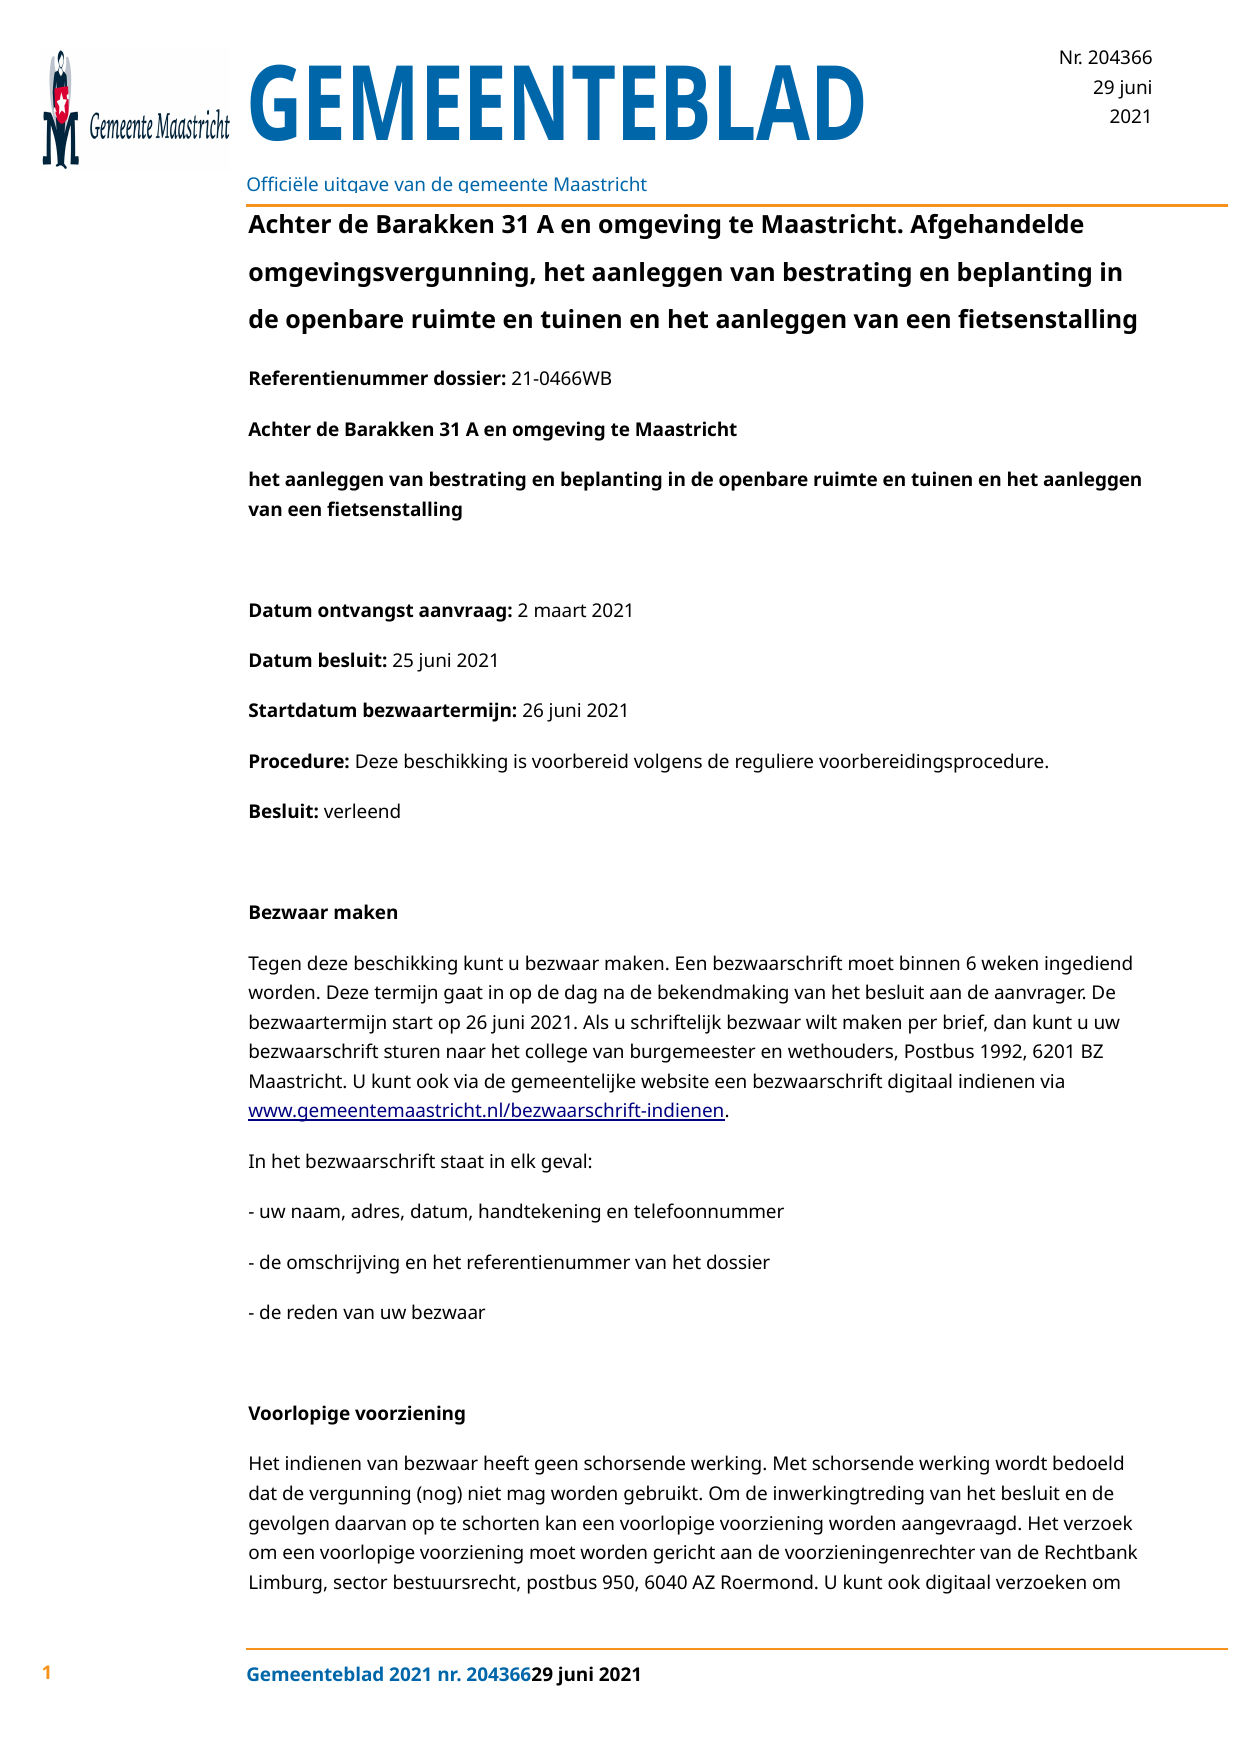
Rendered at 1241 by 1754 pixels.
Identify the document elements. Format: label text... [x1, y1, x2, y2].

text Tegen deze beschikking kunt u bezwaar maken. Een bezwaarschrift moet binnen 6 weken ingediend worden. Deze termijn gaat in op de dag na de bekendmaking van het besluit aan de aanvrager. De bezwaartermijn start op 26 juni 2021. Als u schriftelijk bezwaar wilt maken per brief, dan kunt u uw bezwaarschrift sturen naar het college van burgemeester en wethouders, Postbus 1992, 6201 BZ Maastricht. U kunt ook via de gemeentelijke website een bezwaarschrift digitaal indienen via www.gemeentemaastricht.nl/bezwaarschrift-indienen. [248, 950, 1152, 1123]
text Datum ontvangst aanvraag: 2 maart 2021 [248, 597, 1152, 622]
text Het indienen van bezwaar heeft geen schorsende werking. Met schorsende werking wordt bedoeld dat de vergunning (nog) niet mag worden gebruikt. Om de inwerkingtreding van het besluit en de gevolgen daarvan op te schorten kan een voorlopige voorziening worden aangevraagd. Het verzoek om een voorlopige voorziening moet worden gericht aan de voorzieningenrechter van de Rechtbank Limburg, sector bestuursrecht, postbus 950, 6040 AZ Roermond. U kunt ook digitaal verzoeken om [248, 1451, 1152, 1594]
text - de reden van uw bezwaar [248, 1299, 1152, 1325]
picture [41, 47, 231, 172]
text Bezwaar maken [248, 899, 1152, 925]
text Achter de Barakken 31 A en omgeving te Maastricht [248, 416, 1152, 442]
text - uw naam, adres, datum, handtekening en telefoonnummer [248, 1198, 1152, 1224]
text Besluit: verleend [248, 798, 1152, 824]
text Procedure: Deze beschikking is voorbereid volgens de reguliere voorbereidingsprocedure. [248, 748, 1152, 774]
text Datum besluit: 25 juni 2021 [248, 647, 1152, 673]
text Voorlopige voorziening [248, 1400, 1152, 1426]
text - de omschrijving en het referentienummer van het dossier [248, 1249, 1152, 1274]
text Referentienummer dossier: 21-0466WB [248, 366, 1152, 391]
text Achter de Barakken 31 A en omgeving te Maastricht. Afgehandelde omgevingsvergunning, het aanleggen van bestrating en beplanting in de openbare ruimte en tuinen en het aanleggen van een fietsenstalling [248, 207, 1152, 336]
text In het bezwaarschrift staat in elk geval: [248, 1148, 1152, 1174]
text Startdatum bezwaartermijn: 26 juni 2021 [248, 698, 1152, 723]
text het aanleggen van bestrating en beplanting in de openbare ruimte en tuinen en het aanleggen van een fietsenstalling [248, 466, 1152, 522]
